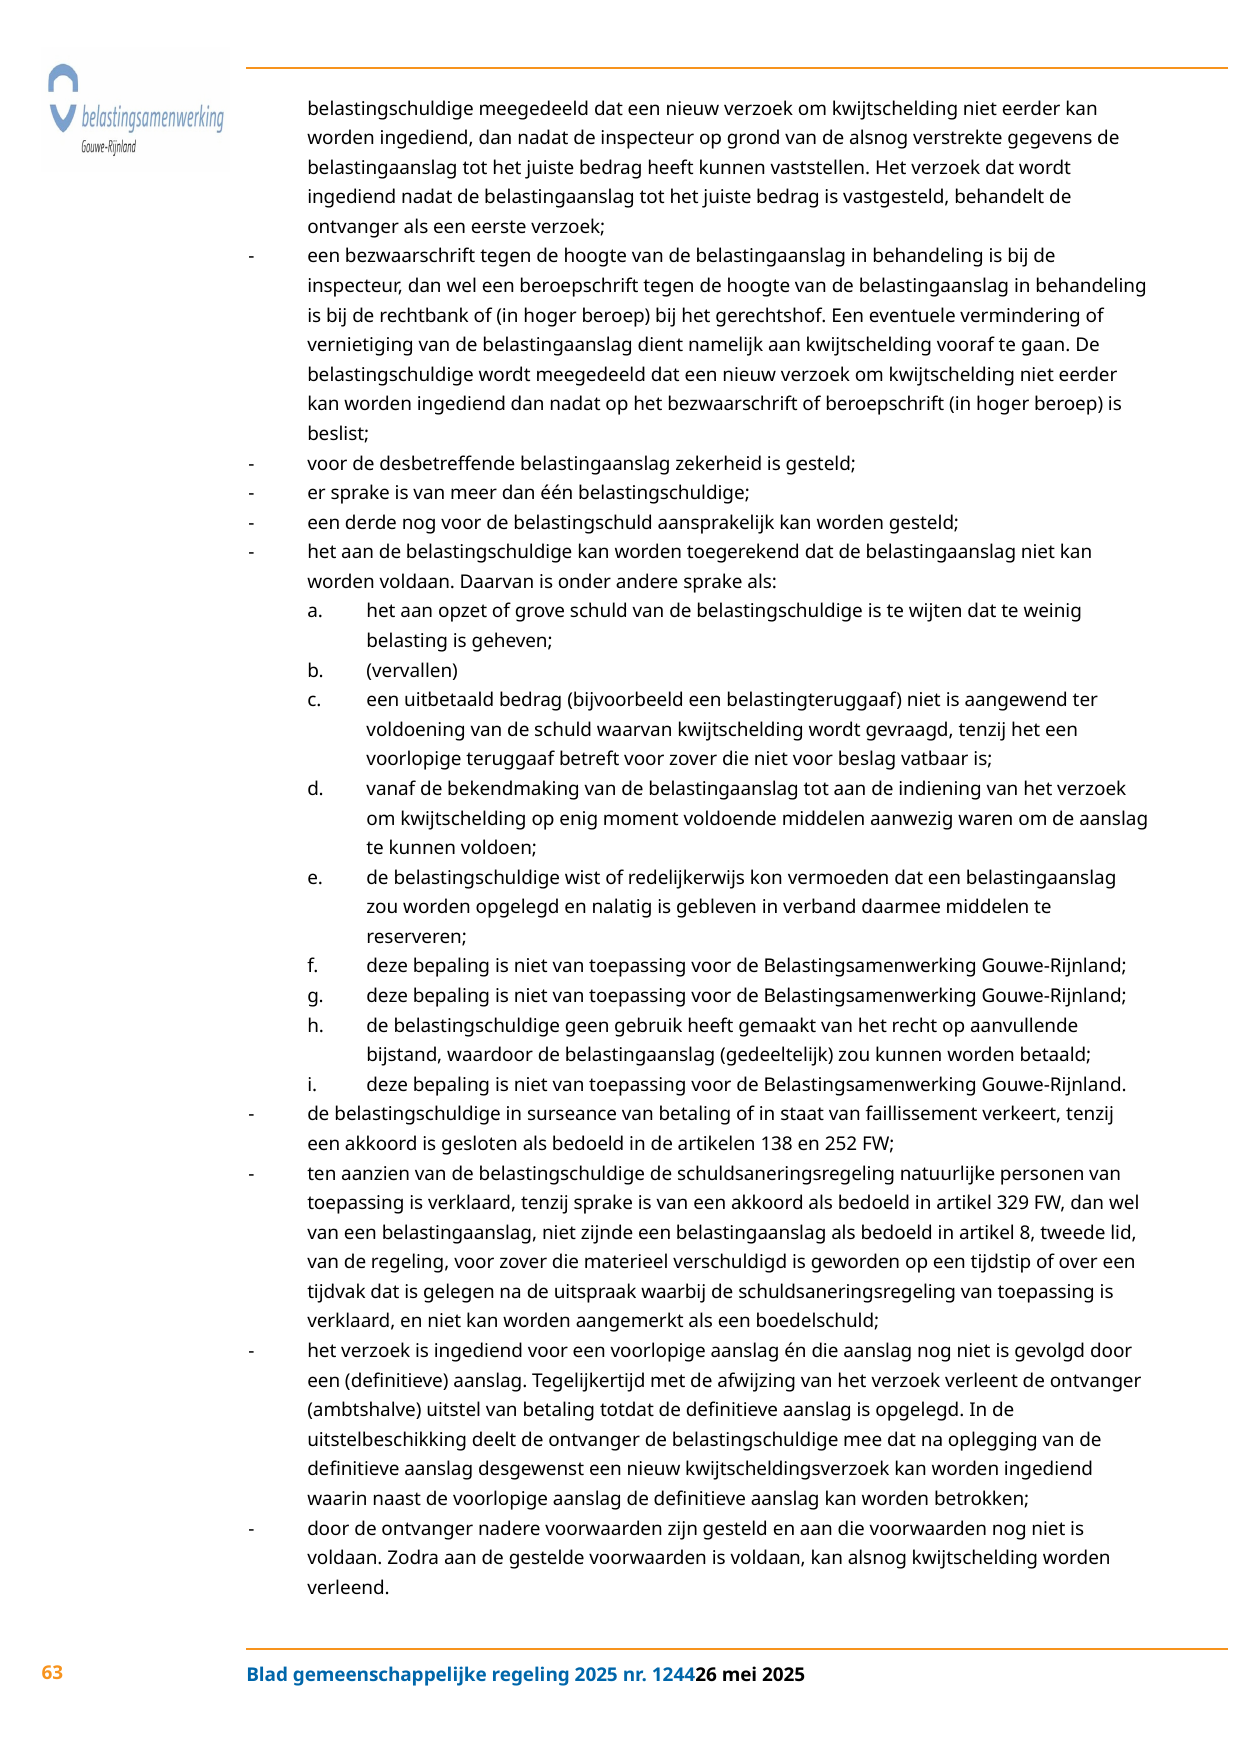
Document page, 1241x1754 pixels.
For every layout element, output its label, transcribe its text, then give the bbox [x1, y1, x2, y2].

list vanaf de bekendmaking van de belastingaanslag tot aan de indiening van het verzoek om kwijtschelding op enig moment voldoende middelen aanwezig waren om de aanslag te kunnen voldoen; [307, 775, 1152, 860]
list een uitbetaald bedrag (bijvoorbeeld een belastingteruggaaf) niet is aangewend ter voldoening van de schuld waarvan kwijtschelding wordt gevraagd, tenzij het een voorlopige teruggaaf betreft voor zover die niet voor beslag vatbaar is; [307, 686, 1152, 771]
list het aan opzet of grove schuld van de belastingschuldige is te wijten dat te weinig belasting is geheven; [307, 598, 1152, 653]
list deze bepaling is niet van toepassing voor de Belastingsamenwerking Gouwe-Rijnland. [307, 1071, 1152, 1097]
list belastingschuldige meegedeeld dat een nieuw verzoek om kwijtschelding niet eerder kan worden ingediend, dan nadat de inspecteur op grond van de alsnog verstrekte gegevens de belastingaanslag tot het juiste bedrag heeft kunnen vaststellen. Het verzoek dat wordt ingediend nadat de belastingaanslag tot het juiste bedrag is vastgesteld, behandelt de ontvanger als een eerste verzoek; [248, 95, 1152, 239]
list (vervallen) [307, 657, 1152, 683]
list door de ontvanger nadere voorwaarden zijn gesteld en aan die voorwaarden nog niet is voldaan. Zodra aan de gestelde voorwaarden is voldaan, kan alsnog kwijtschelding worden verleend. [248, 1515, 1152, 1600]
list de belastingschuldige wist of redelijkerwijs kon vermoeden dat een belastingaanslag zou worden opgelegd en nalatig is gebleven in verband daarmee middelen te reserveren; [307, 864, 1152, 949]
list de belastingschuldige geen gebruik heeft gemaakt van het recht op aanvullende bijstand, waardoor de belastingaanslag (gedeeltelijk) zou kunnen worden betaald; [307, 1012, 1152, 1067]
list deze bepaling is niet van toepassing voor de Belastingsamenwerking Gouwe-Rijnland; [307, 953, 1152, 978]
list het verzoek is ingediend voor een voorlopige aanslag én die aanslag nog niet is gevolgd door een (definitieve) aanslag. Tegelijkertijd met de afwijzing van het verzoek verleent de ontvanger (ambtshalve) uitstel van betaling totdat de definitieve aanslag is opgelegd. In de uitstelbeschikking deelt de ontvanger de belastingschuldige mee dat na oplegging van de definitieve aanslag desgewenst een nieuw kwijtscheldingsverzoek kan worden ingediend waarin naast de voorlopige aanslag de definitieve aanslag kan worden betrokken; [248, 1337, 1152, 1511]
list deze bepaling is niet van toepassing voor de Belastingsamenwerking Gouwe-Rijnland; [307, 982, 1152, 1008]
list een bezwaarschrift tegen de hoogte van de belastingaanslag in behandeling is bij de inspecteur, dan wel een beroepschrift tegen de hoogte van de belastingaanslag in behandeling is bij de rechtbank of (in hoger beroep) bij het gerechtshof. Een eventuele vermindering of vernietiging van de belastingaanslag dient namelijk aan kwijtschelding vooraf te gaan. De belastingschuldige wordt meegedeeld dat een nieuw verzoek om kwijtschelding niet eerder kan worden ingediend dan nadat op het bezwaarschrift of beroepschrift (in hoger beroep) is beslist; [248, 243, 1152, 446]
list voor de desbetreffende belastingaanslag zekerheid is gesteld; [248, 450, 1152, 476]
picture [41, 47, 231, 172]
list er sprake is van meer dan één belastingschuldige; [248, 479, 1152, 505]
list ten aanzien van de belastingschuldige de schuldsaneringsregeling natuurlijke personen van toepassing is verklaard, tenzij sprake is van een akkoord als bedoeld in artikel 329 FW, dan wel van een belastingaanslag, niet zijnde een belastingaanslag als bedoeld in artikel 8, tweede lid, van de regeling, voor zover die materieel verschuldigd is geworden op een tijdstip of over een tijdvak dat is gelegen na de uitspraak waarbij de schuldsaneringsregeling van toepassing is verklaard, en niet kan worden aangemerkt als een boedelschuld; [248, 1160, 1152, 1333]
list het aan de belastingschuldige kan worden toegerekend dat de belastingaanslag niet kan worden voldaan. Daarvan is onder andere sprake als: [248, 538, 1152, 594]
list een derde nog voor de belastingschuld aansprakelijk kan worden gesteld; [248, 509, 1152, 535]
list de belastingschuldige in surseance van betaling of in staat van faillissement verkeert, tenzij een akkoord is gesloten als bedoeld in de artikelen 138 en 252 FW; [248, 1101, 1152, 1156]
